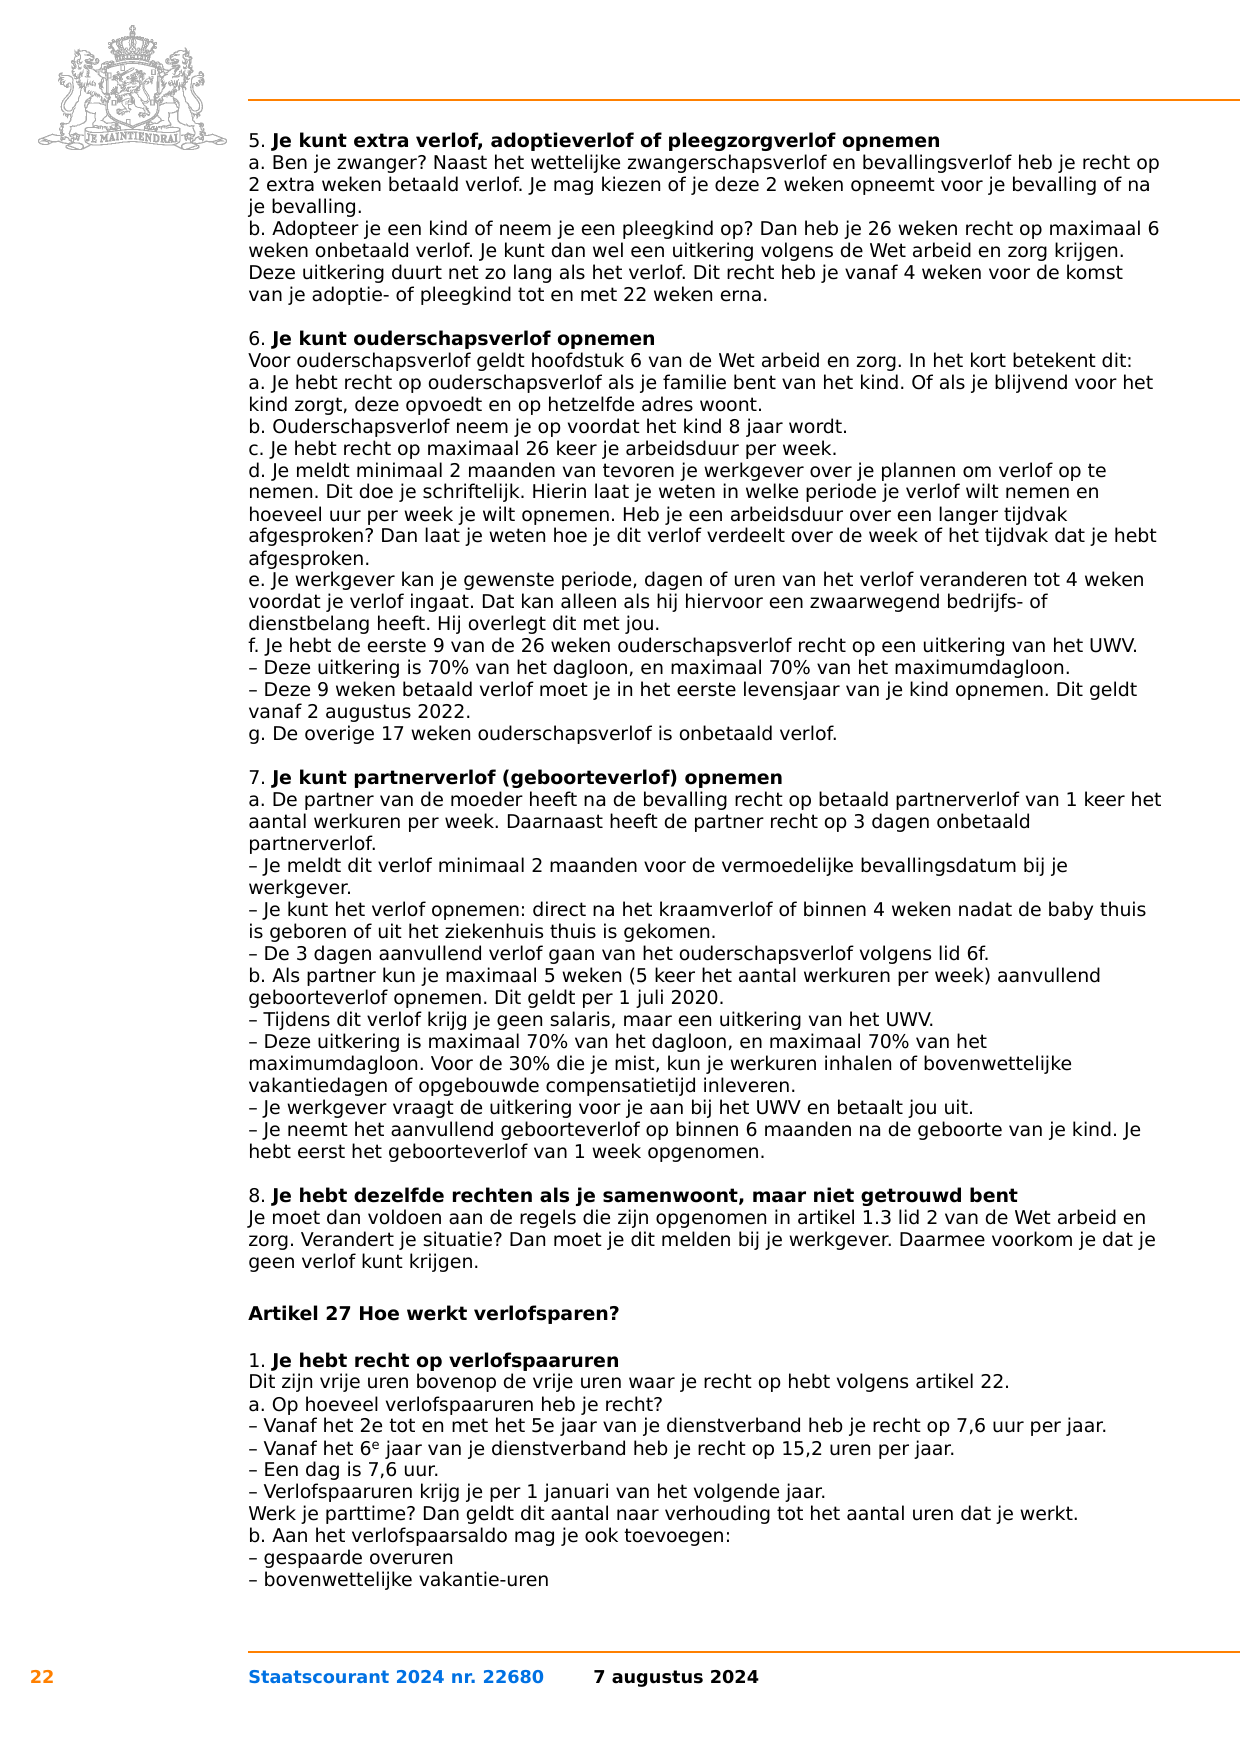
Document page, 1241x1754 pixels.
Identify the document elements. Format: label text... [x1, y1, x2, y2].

text – bovenwettelijke vakantie-uren [248, 1569, 1163, 1591]
text b. Ouderschapsverlof neem je op voordat het kind 8 jaar wordt. [248, 416, 1163, 437]
text a. Je hebt recht op ouderschapsverlof als je familie bent van het kind. Of als je blijvend voor het kind zorgt, deze opvoedt en op hetzelfde adres woont. [248, 372, 1163, 416]
text e. Je werkgever kan je gewenste periode, dagen of uren van het verlof veranderen tot 4 weken voordat je verlof ingaat. Dat kan alleen als hij hiervoor een zwaarwegend bedrijfs- of dienstbelang heeft. Hij overlegt dit met jou. [248, 569, 1163, 635]
text a. De partner van de moeder heeft na de bevalling recht op betaald partnerverlof van 1 keer het aantal werkuren per week. Daarnaast heeft de partner recht op 3 dagen onbetaald partnerverlof. [248, 789, 1163, 855]
text b. Als partner kun je maximaal 5 weken (5 keer het aantal werkuren per week) aanvullend geboorteverlof opnemen. Dit geldt per 1 juli 2020. [248, 965, 1163, 1009]
text – Vanaf het 2e tot en met het 5e jaar van je dienstverband heb je recht op 7,6 uur per jaar. [248, 1415, 1163, 1437]
text – Je meldt dit verlof minimaal 2 maanden voor de vermoedelijke bevallingsdatum bij je werkgever. [248, 855, 1163, 899]
subtitle Artikel 27 Hoe werkt verlofsparen? [248, 1302, 1163, 1324]
text – Je kunt het verlof opnemen: direct na het kraamverlof of binnen 4 weken nadat de baby thuis is geboren of uit het ziekenhuis thuis is gekomen. [248, 899, 1163, 943]
text – Deze uitkering is 70% van het dagloon, en maximaal 70% van het maximumdagloon. [248, 657, 1163, 679]
text – De 3 dagen aanvullend verlof gaan van het ouderschapsverlof volgens lid 6f. [248, 943, 1163, 965]
text – Deze 9 weken betaald verlof moet je in het eerste levensjaar van je kind opnemen. Dit geldt vanaf 2 augustus 2022. [248, 679, 1163, 723]
text g. De overige 17 weken ouderschapsverlof is onbetaald verlof. [248, 723, 1163, 745]
text Voor ouderschapsverlof geldt hoofdstuk 6 van de Wet arbeid en zorg. In het kort betekent dit: [248, 349, 1163, 372]
text – Verlofspaaruren krijg je per 1 januari van het volgende jaar. [248, 1481, 1163, 1503]
text a. Ben je zwanger? Naast het wettelijke zwangerschapsverlof en bevallingsverlof heb je recht op 2 extra weken betaald verlof. Je mag kiezen of je deze 2 weken opneemt voor je bevalling of na je bevalling. [248, 152, 1163, 218]
text b. Aan het verlofspaarsaldo mag je ook toevoegen: [248, 1525, 1163, 1547]
text a. Op hoeveel verlofspaaruren heb je recht? [248, 1393, 1163, 1415]
text – Een dag is 7,6 uur. [248, 1459, 1163, 1481]
text 8. Je hebt dezelfde rechten als je samenwoont, maar niet getrouwd bent [248, 1184, 1163, 1207]
text Werk je parttime? Dan geldt dit aantal naar verhouding tot het aantal uren dat je werkt. [248, 1503, 1163, 1525]
text Dit zijn vrije uren bovenop de vrije uren waar je recht op hebt volgens artikel 22. [248, 1371, 1163, 1393]
text 6. Je kunt ouderschapsverlof opnemen [248, 328, 1163, 349]
text f. Je hebt de eerste 9 van de 26 weken ouderschapsverlof recht op een uitkering van het UWV. [248, 635, 1163, 657]
text – Tijdens dit verlof krijg je geen salaris, maar een uitkering van het UWV. [248, 1009, 1163, 1031]
text c. Je hebt recht op maximaal 26 keer je arbeidsduur per week. [248, 437, 1163, 459]
text b. Adopteer je een kind of neem je een pleegkind op? Dan heb je 26 weken recht op maximaal 6 weken onbetaald verlof. Je kunt dan wel een uitkering volgens de Wet arbeid en zorg krijgen. Deze uitkering duurt net zo lang als het verlof. Dit recht heb je vanaf 4 weken voor de komst van je adoptie- of pleegkind tot en met 22 weken erna. [248, 218, 1163, 306]
picture [38, 25, 227, 150]
text – gespaarde overuren [248, 1547, 1163, 1569]
text – Deze uitkering is maximaal 70% van het dagloon, en maximaal 70% van het maximumdagloon. Voor de 30% die je mist, kun je werkuren inhalen of bovenwettelijke vakantiedagen of opgebouwde compensatietijd inleveren. [248, 1031, 1163, 1097]
text Je moet dan voldoen aan de regels die zijn opgenomen in artikel 1.3 lid 2 van de Wet arbeid en zorg. Verandert je situatie? Dan moet je dit melden bij je werkgever. Daarmee voorkom je dat je geen verlof kunt krijgen. [248, 1207, 1163, 1272]
text 1. Je hebt recht op verlofspaaruren [248, 1349, 1163, 1371]
text – Vanaf het 6e jaar van je dienstverband heb je recht op 15,2 uren per jaar. [248, 1437, 1163, 1459]
text d. Je meldt minimaal 2 maanden van tevoren je werkgever over je plannen om verlof op te nemen. Dit doe je schriftelijk. Hierin laat je weten in welke periode je verlof wilt nemen en hoeveel uur per week je wilt opnemen. Heb je een arbeidsduur over een langer tijdvak afgesproken? Dan laat je weten hoe je dit verlof verdeelt over de week of het tijdvak dat je hebt afgesproken. [248, 459, 1163, 569]
text – Je werkgever vraagt de uitkering voor je aan bij het UWV en betaalt jou uit. [248, 1097, 1163, 1119]
text 7. Je kunt partnerverlof (geboorteverlof) opnemen [248, 767, 1163, 789]
text 5. Je kunt extra verlof, adoptieverlof of pleegzorgverlof opnemen [248, 130, 1163, 152]
text – Je neemt het aanvullend geboorteverlof op binnen 6 maanden na de geboorte van je kind. Je hebt eerst het geboorteverlof van 1 week opgenomen. [248, 1119, 1163, 1163]
